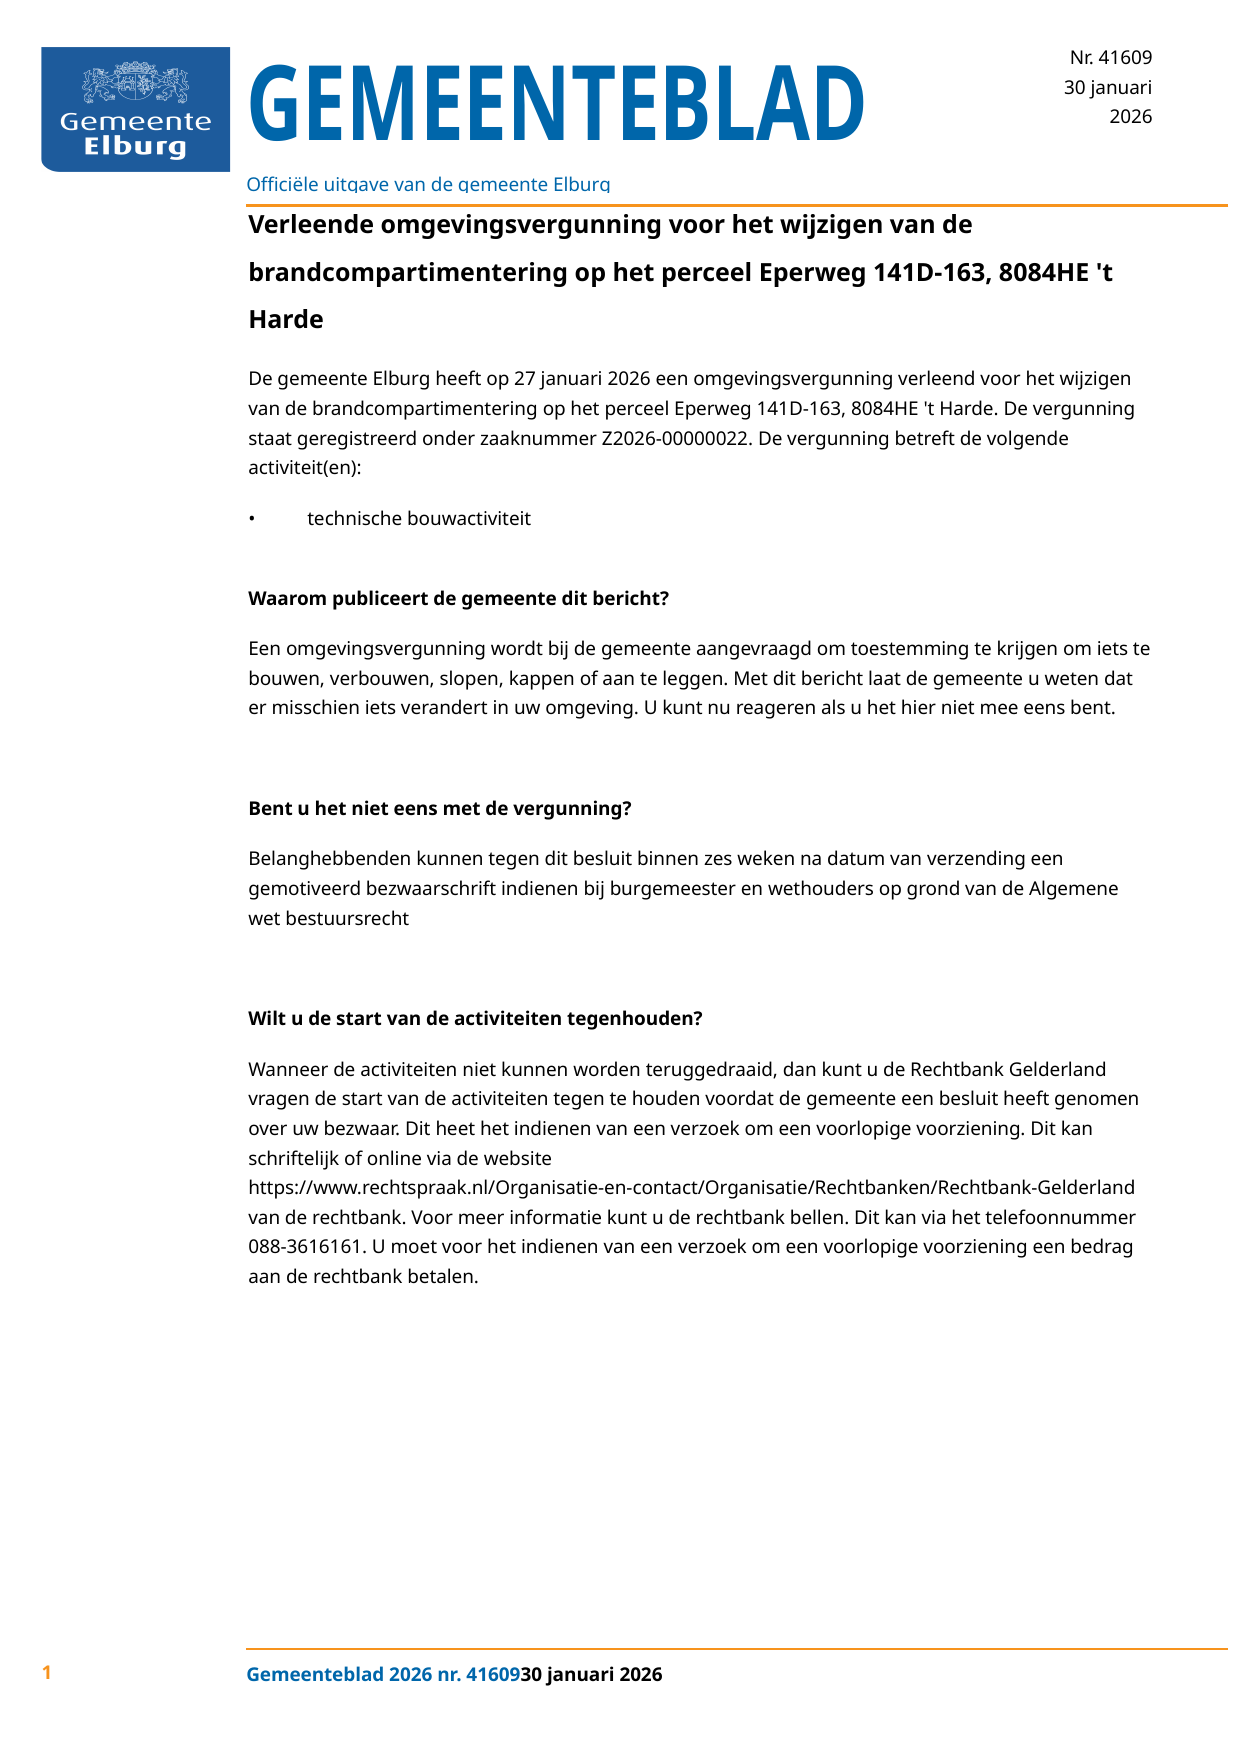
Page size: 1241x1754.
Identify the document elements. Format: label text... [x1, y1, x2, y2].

text Verleende omgevingsvergunning voor het wijzigen van de brandcompartimentering op het perceel Eperweg 141D-163, 8084HE 't Harde [248, 207, 1152, 336]
text Wanneer de activiteiten niet kunnen worden teruggedraaid, dan kunt u de Rechtbank Gelderland vragen de start van de activiteiten tegen te houden voordat de gemeente een besluit heeft genomen over uw bezwaar. Dit heet het indienen van een verzoek om een voorlopige voorziening. Dit kan schriftelijk of online via de website https://www.rechtspraak.nl/Organisatie-en-contact/Organisatie/Rechtbanken/Rechtbank-Gelderland van de rechtbank. Voor meer informatie kunt u de rechtbank bellen. Dit kan via het telefoonnummer 088-3616161. U moet voor het indienen van een verzoek om een voorlopige voorziening een bedrag aan de rechtbank betalen. [248, 1056, 1152, 1289]
text De gemeente Elburg heeft op 27 januari 2026 een omgevingsvergunning verleend voor het wijzigen van de brandcompartimentering op het perceel Eperweg 141D-163, 8084HE 't Harde. De vergunning staat geregistreerd onder zaaknummer Z2026-00000022. De vergunning betreft de volgende activiteit(en): [248, 366, 1152, 480]
text Een omgevingsvergunning wordt bij de gemeente aangevraagd om toestemming te krijgen om iets te bouwen, verbouwen, slopen, kappen of aan te leggen. Met dit bericht laat de gemeente u weten dat er misschien iets verandert in uw omgeving. U kunt nu reageren als u het hier niet mee eens bent. [248, 635, 1152, 720]
list technische bouwactiviteit [248, 505, 1152, 530]
text Belanghebbenden kunnen tegen dit besluit binnen zes weken na datum van verzending een gemotiveerd bezwaarschrift indienen bij burgemeester en wethouders op grond van de Algemene wet bestuursrecht [248, 846, 1152, 930]
text Wilt u de start van de activiteiten tegenhouden? [248, 1006, 1152, 1031]
text Bent u het niet eens met de vergunning? [248, 795, 1152, 821]
text Waarom publiceert de gemeente dit bericht? [248, 585, 1152, 610]
picture [41, 47, 231, 172]
